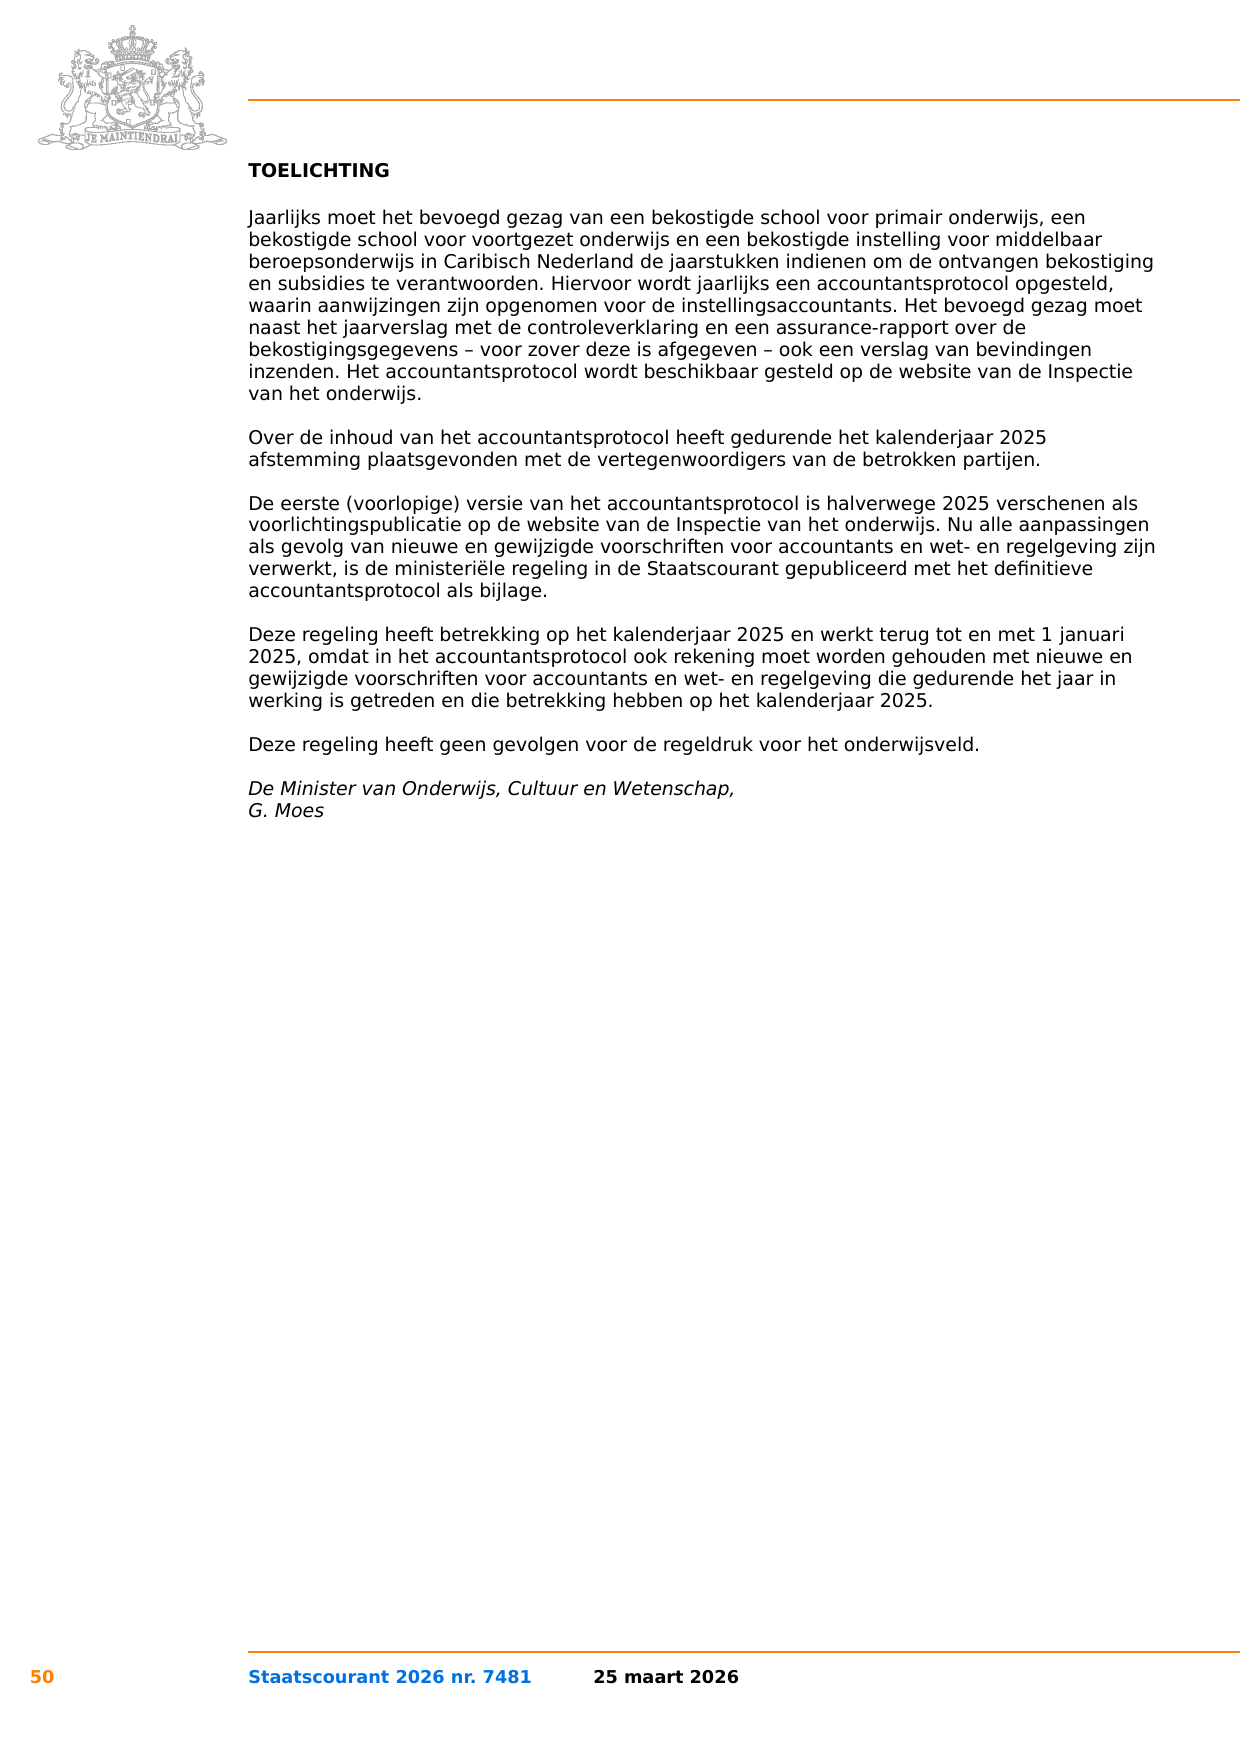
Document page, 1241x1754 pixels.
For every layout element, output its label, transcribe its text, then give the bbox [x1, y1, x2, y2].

text Over de inhoud van het accountantsprotocol heeft gedurende het kalenderjaar 2025 afstemming plaatsgevonden met de vertegenwoordigers van de betrokken partijen. [248, 427, 1163, 471]
picture [38, 25, 227, 150]
text Deze regeling heeft betrekking op het kalenderjaar 2025 en werkt terug tot en met 1 januari 2025, omdat in het accountantsprotocol ook rekening moet worden gehouden met nieuwe en gewijzigde voorschriften voor accountants en wet- en regelgeving die gedurende het jaar in werking is getreden en die betrekking hebben op het kalenderjaar 2025. [248, 624, 1163, 712]
text Deze regeling heeft geen gevolgen voor de regeldruk voor het onderwijsveld. [248, 734, 1163, 756]
text De Minister van Onderwijs, Cultuur en Wetenschap, G. Moes [248, 778, 1163, 822]
subtitle TOELICHTING [248, 160, 1163, 182]
text Jaarlijks moet het bevoegd gezag van een bekostigde school voor primair onderwijs, een bekostigde school voor voortgezet onderwijs en een bekostigde instelling voor middelbaar beroepsonderwijs in Caribisch Nederland de jaarstukken indienen om de ontvangen bekostiging en subsidies te verantwoorden. Hiervoor wordt jaarlijks een accountantsprotocol opgesteld, waarin aanwijzingen zijn opgenomen voor de instellingsaccountants. Het bevoegd gezag moet naast het jaarverslag met de controleverklaring en een assurance-rapport over de bekostigingsgegevens – voor zover deze is afgegeven – ook een verslag van bevindingen inzenden. Het accountantsprotocol wordt beschikbaar gesteld op de website van de Inspectie van het onderwijs. [248, 207, 1163, 405]
text De eerste (voorlopige) versie van het accountantsprotocol is halverwege 2025 verschenen als voorlichtingspublicatie op de website van de Inspectie van het onderwijs. Nu alle aanpassingen als gevolg van nieuwe en gewijzigde voorschriften voor accountants en wet- en regelgeving zijn verwerkt, is de ministeriële regeling in de Staatscourant gepubliceerd met het definitieve accountantsprotocol als bijlage. [248, 492, 1163, 602]
